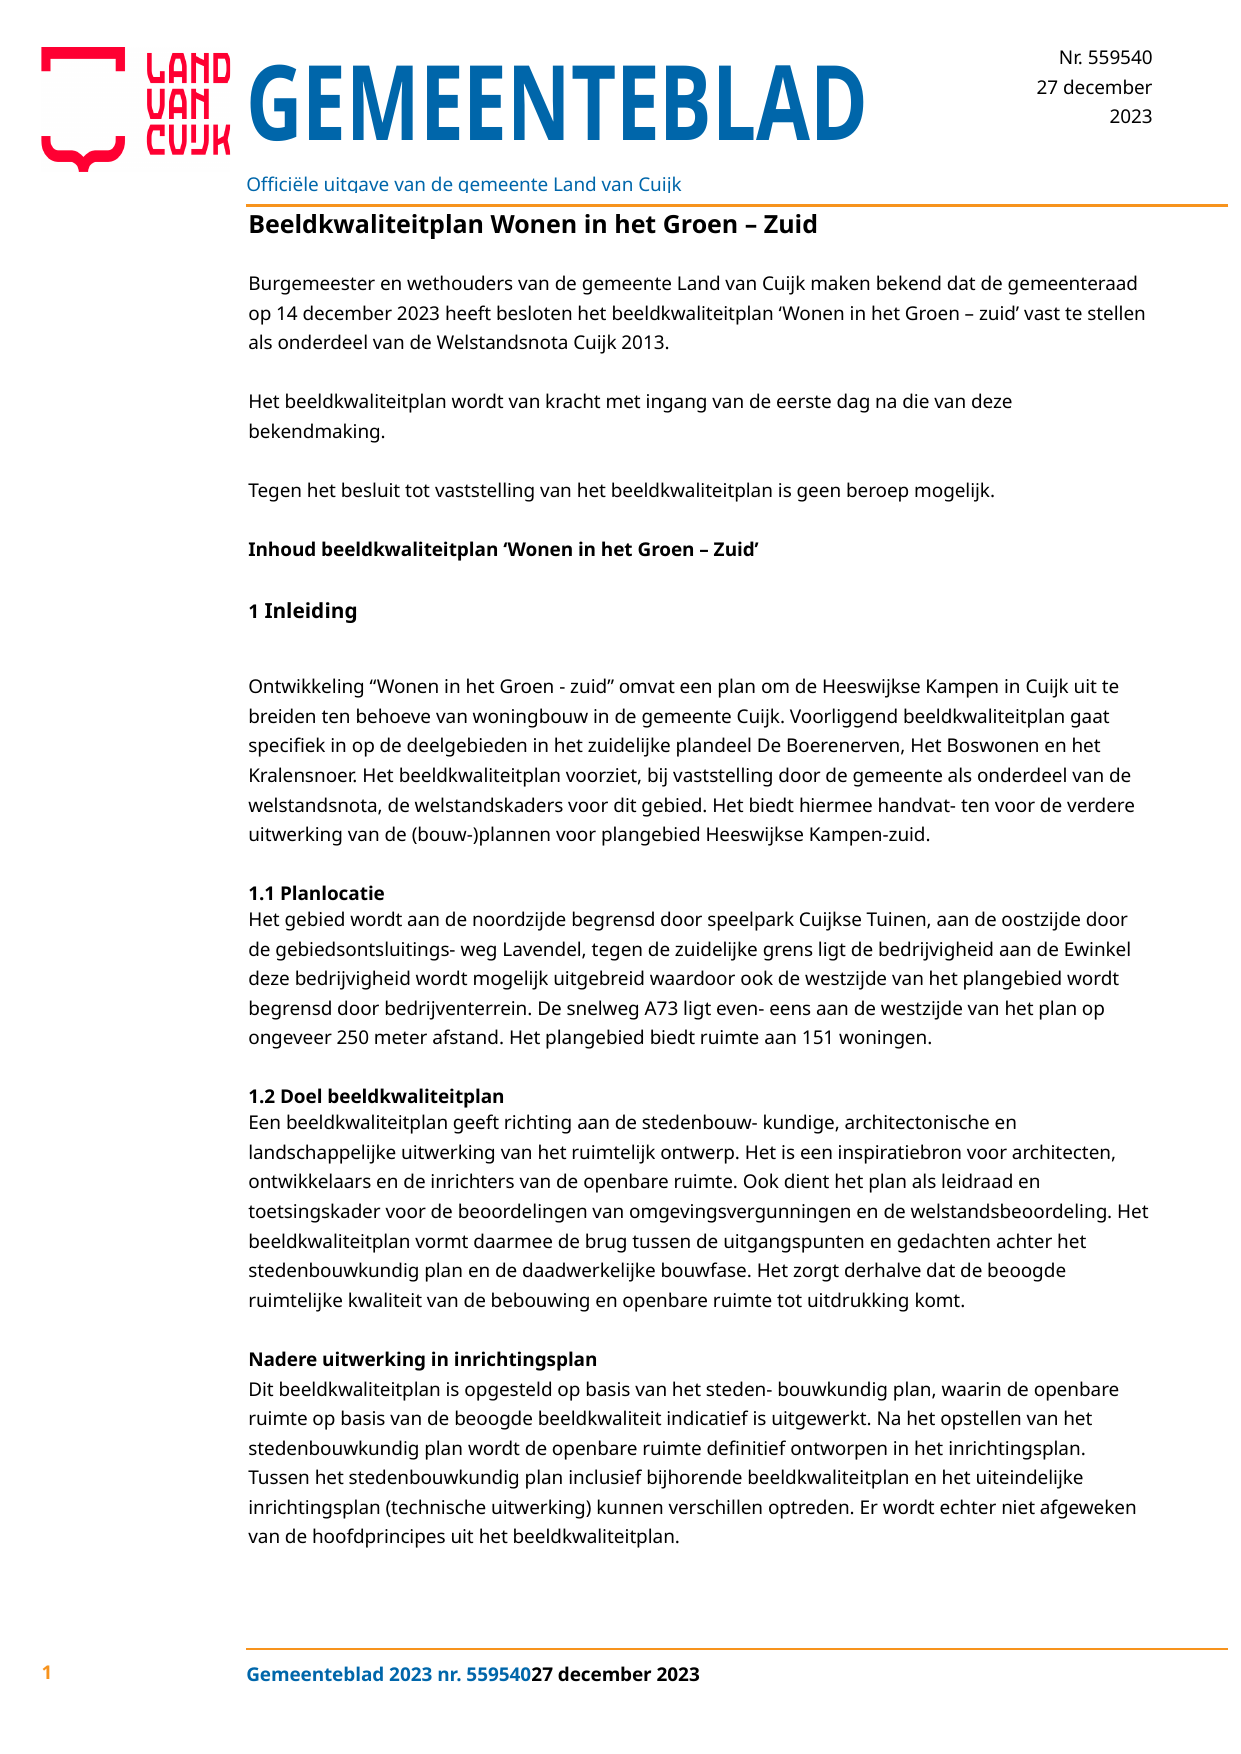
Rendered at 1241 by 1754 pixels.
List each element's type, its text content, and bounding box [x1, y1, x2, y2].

text 1 Inleiding [248, 596, 1152, 624]
text Het beeldkwaliteitplan wordt van kracht met ingang van de eerste dag na die van deze bekendmaking. [248, 389, 1152, 444]
text Een beeldkwaliteitplan geeft richting aan de stedenbouw- kundige, architectonische en landschappelijke uitwerking van het ruimtelijk ontwerp. Het is een inspiratiebron voor architecten, ontwikkelaars en de inrichters van de openbare ruimte. Ook dient het plan als leidraad en toetsingskader voor de beoordelingen van omgevingsvergunningen en de welstandsbeoordeling. Het beeldkwaliteitplan vormt daarmee de brug tussen de uitgangspunten en gedachten achter het stedenbouwkundig plan en de daadwerkelijke bouwfase. Het zorgt derhalve dat de beoogde ruimtelijke kwaliteit van de bebouwing en openbare ruimte tot uitdrukking komt. [248, 1109, 1152, 1313]
text Beeldkwaliteitplan Wonen in het Groen – Zuid [248, 207, 1152, 241]
text 1.1 Planlocatie [248, 881, 1152, 906]
text Burgemeester en wethouders van de gemeente Land van Cuijk maken bekend dat de gemeenteraad op 14 december 2023 heeft besloten het beeldkwaliteitplan ‘Wonen in het Groen – zuid’ vast te stellen als onderdeel van de Welstandsnota Cuijk 2013. [248, 270, 1152, 355]
text 1.2 Doel beeldkwaliteitplan [248, 1084, 1152, 1109]
text Tegen het besluit tot vaststelling van het beeldkwaliteitplan is geen beroep mogelijk. [248, 477, 1152, 503]
text Het gebied wordt aan de noordzijde begrensd door speelpark Cuijkse Tuinen, aan de oostzijde door de gebiedsontsluitings- weg Lavendel, tegen de zuidelijke grens ligt de bedrijvigheid aan de Ewinkel deze bedrijvigheid wordt mogelijk uitgebreid waardoor ook de westzijde van het plangebied wordt begrensd door bedrijventerrein. De snelweg A73 ligt even- eens aan de westzijde van het plan op ongeveer 250 meter afstand. Het plangebied biedt ruimte aan 151 woningen. [248, 906, 1152, 1050]
text Nadere uitwerking in inrichtingsplan [248, 1346, 1152, 1372]
picture [41, 47, 231, 172]
text Inhoud beeldkwaliteitplan ‘Wonen in het Groen – Zuid’ [248, 537, 1152, 562]
text Dit beeldkwaliteitplan is opgesteld op basis van het steden- bouwkundig plan, waarin de openbare ruimte op basis van de beoogde beeldkwaliteit indicatief is uitgewerkt. Na het opstellen van het stedenbouwkundig plan wordt de openbare ruimte definitief ontworpen in het inrichtingsplan. Tussen het stedenbouwkundig plan inclusief bijhorende beeldkwaliteitplan en het uiteindelijke inrichtingsplan (technische uitwerking) kunnen verschillen optreden. Er wordt echter niet afgeweken van de hoofdprincipes uit het beeldkwaliteitplan. [248, 1376, 1152, 1549]
text Ontwikkeling “Wonen in het Groen - zuid” omvat een plan om de Heeswijkse Kampen in Cuijk uit te breiden ten behoeve van woningbouw in de gemeente Cuijk. Voorliggend beeldkwaliteitplan gaat specifiek in op de deelgebieden in het zuidelijke plandeel De Boerenerven, Het Boswonen en het Kralensnoer. Het beeldkwaliteitplan voorziet, bij vaststelling door de gemeente als onderdeel van de welstandsnota, de welstandskaders voor dit gebied. Het biedt hiermee handvat- ten voor de verdere uitwerking van de (bouw-)plannen voor plangebied Heeswijkse Kampen-zuid. [248, 673, 1152, 847]
